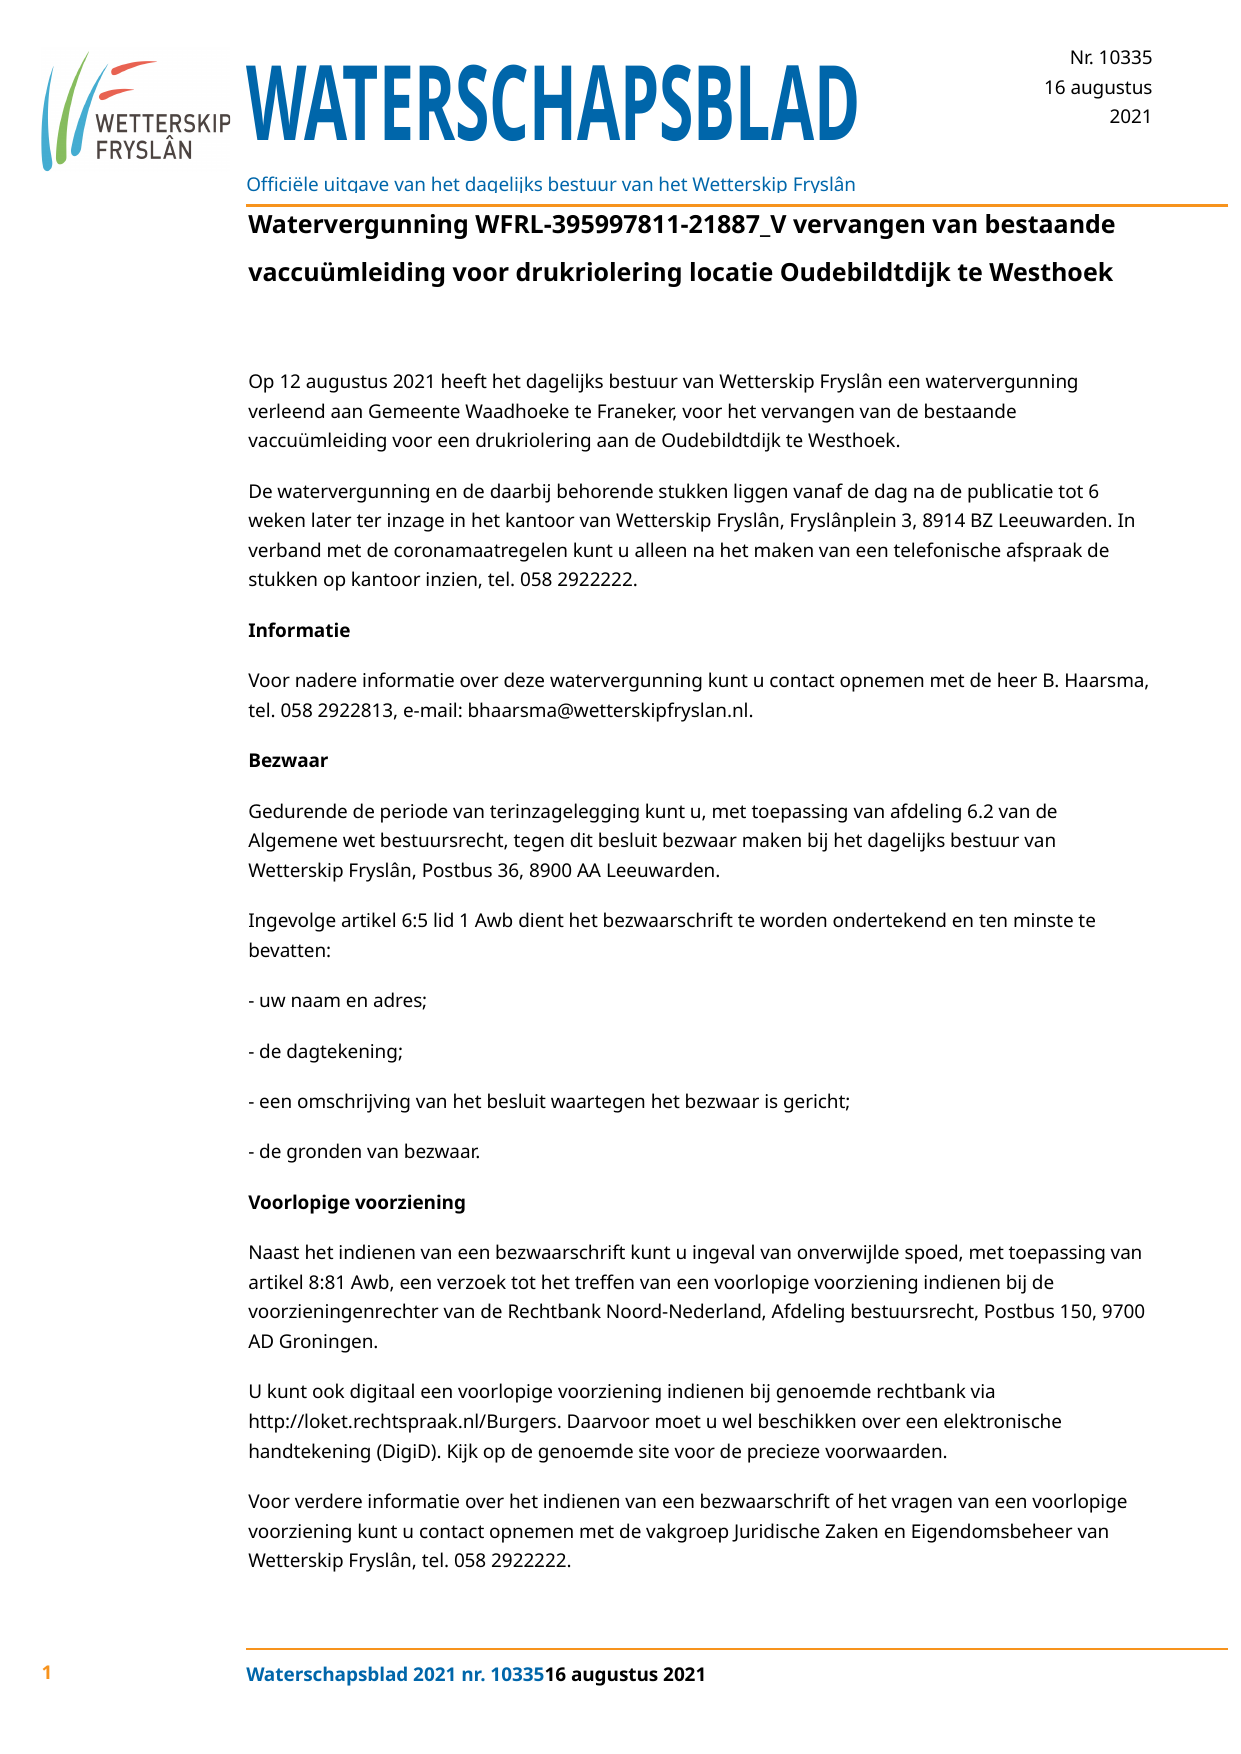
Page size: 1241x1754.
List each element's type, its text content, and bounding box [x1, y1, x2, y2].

text - de gronden van bezwaar. [248, 1139, 1152, 1164]
text Naast het indienen van een bezwaarschrift kunt u ingeval van onverwijlde spoed, met toepassing van artikel 8:81 Awb, een verzoek tot het treffen van een voorlopige voorziening indienen bij de voorzieningenrechter van de Rechtbank Noord-Nederland, Afdeling bestuursrecht, Postbus 150, 9700 AD Groningen. [248, 1239, 1152, 1354]
text Gedurende de periode van terinzagelegging kunt u, met toepassing van afdeling 6.2 van de Algemene wet bestuursrecht, tegen dit besluit bezwaar maken bij het dagelijks bestuur van Wetterskip Fryslân, Postbus 36, 8900 AA Leeuwarden. [248, 798, 1152, 883]
text Informatie [248, 617, 1152, 643]
text Voor verdere informatie over het indienen van een bezwaarschrift of het vragen van een voorlopige voorziening kunt u contact opnemen met de vakgroep Juridische Zaken en Eigendomsbeheer van Wetterskip Fryslân, tel. 058 2922222. [248, 1488, 1152, 1573]
text De watervergunning en de daarbij behorende stukken liggen vanaf de dag na de publicatie tot 6 weken later ter inzage in het kantoor van Wetterskip Fryslân, Fryslânplein 3, 8914 BZ Leeuwarden. In verband met de coronamaatregelen kunt u alleen na het maken van een telefonische afspraak de stukken op kantoor inzien, tel. 058 2922222. [248, 478, 1152, 592]
text - de dagtekening; [248, 1038, 1152, 1064]
picture [41, 47, 231, 172]
text Voorlopige voorziening [248, 1189, 1152, 1215]
text U kunt ook digitaal een voorlopige voorziening indienen bij genoemde rechtbank via http://loket.rechtspraak.nl/Burgers. Daarvoor moet u wel beschikken over een elektronische handtekening (DigiD). Kijk op de genoemde site voor de precieze voorwaarden. [248, 1379, 1152, 1464]
text - uw naam en adres; [248, 987, 1152, 1013]
text Ingevolge artikel 6:5 lid 1 Awb dient het bezwaarschrift te worden ondertekend en ten minste te bevatten: [248, 907, 1152, 963]
text Voor nadere informatie over deze watervergunning kunt u contact opnemen met de heer B. Haarsma, tel. 058 2922813, e-mail: bhaarsma@wetterskipfryslan.nl. [248, 667, 1152, 723]
text - een omschrijving van het besluit waartegen het bezwaar is gericht; [248, 1088, 1152, 1114]
text Op 12 augustus 2021 heeft het dagelijks bestuur van Wetterskip Fryslân een watervergunning verleend aan Gemeente Waadhoeke te Franeker, voor het vervangen van de bestaande vaccuümleiding voor een drukriolering aan de Oudebildtdijk te Westhoek. [248, 368, 1152, 453]
text Watervergunning WFRL-395997811-21887_V vervangen van bestaande vaccuümleiding voor drukriolering locatie Oudebildtdijk te Westhoek [248, 207, 1152, 288]
text Bezwaar [248, 747, 1152, 773]
